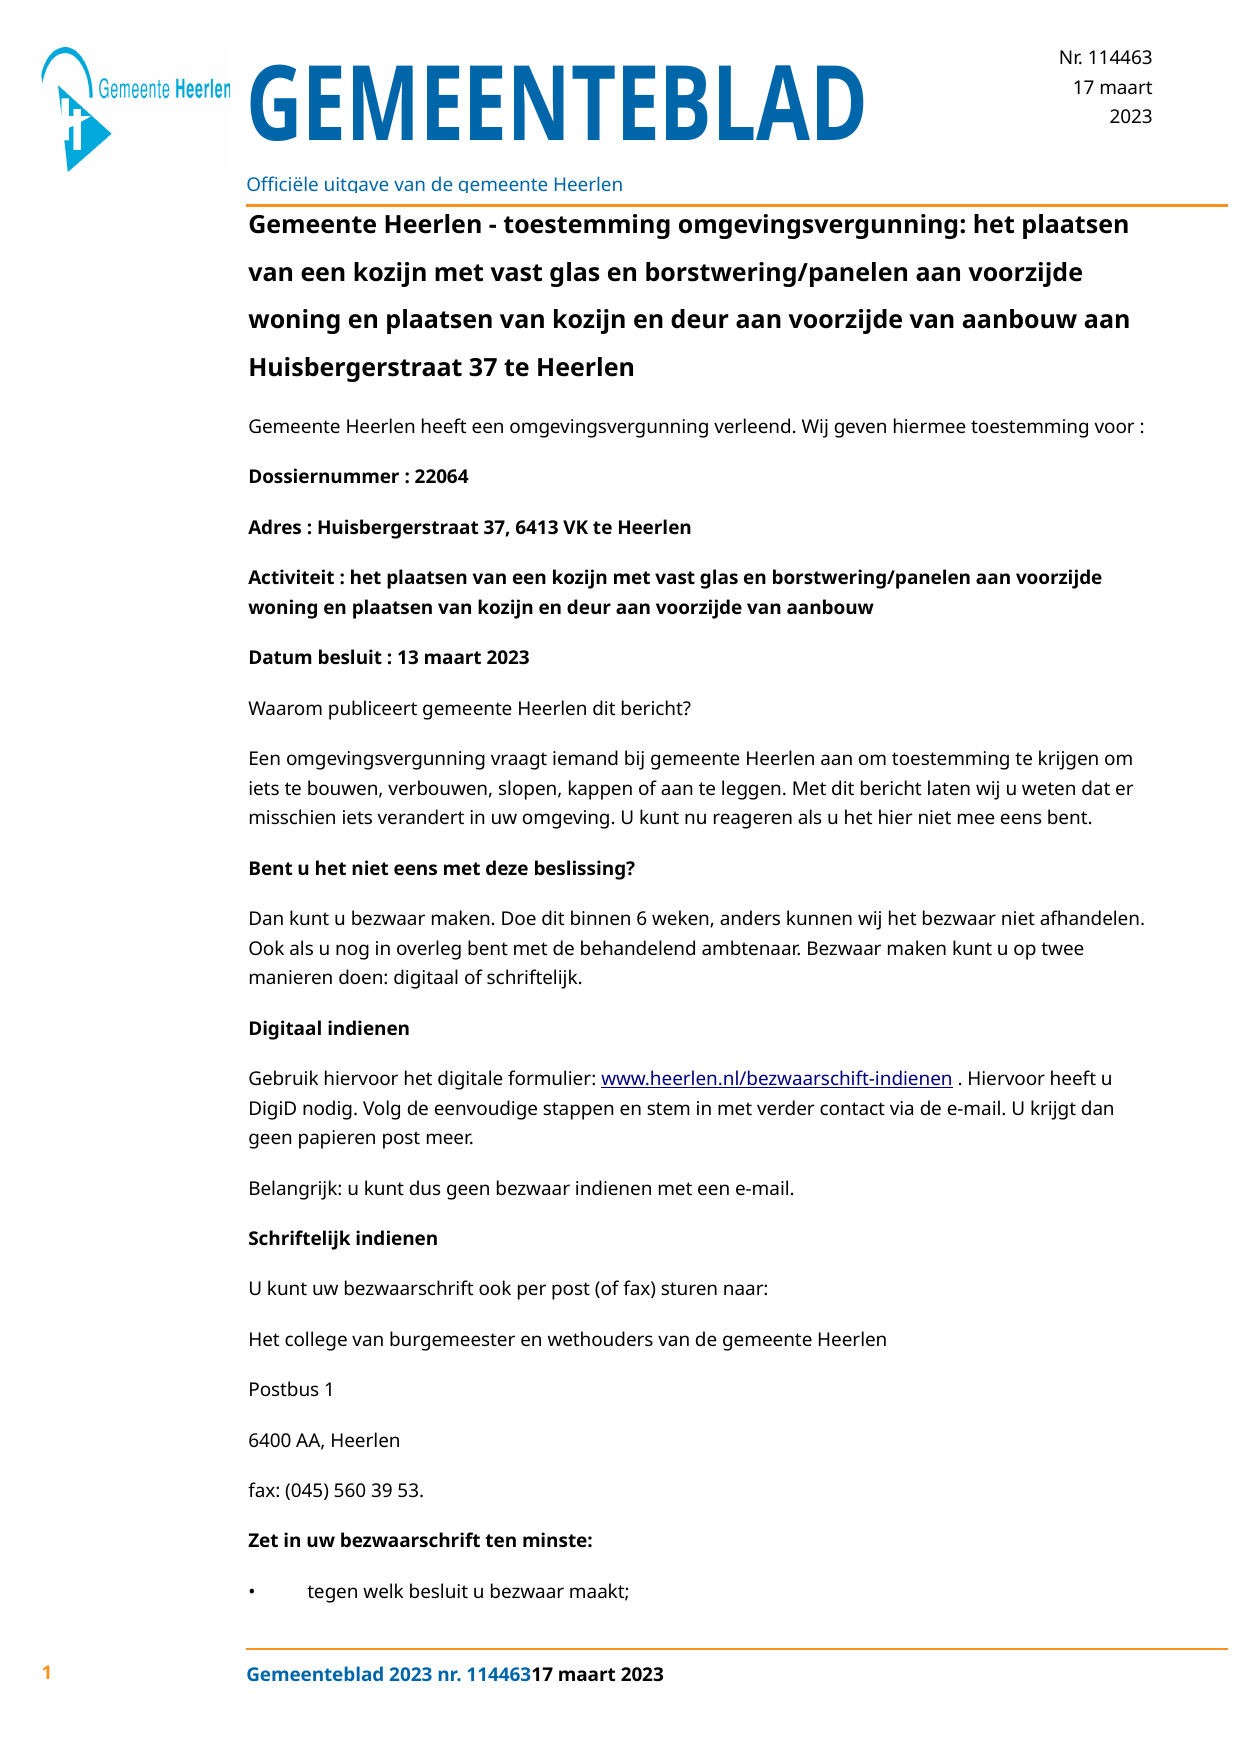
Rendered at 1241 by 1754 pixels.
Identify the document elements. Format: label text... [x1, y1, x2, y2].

text U kunt uw bezwaarschrift ook per post (of fax) sturen naar: [248, 1276, 1152, 1301]
text Datum besluit : 13 maart 2023 [248, 644, 1152, 670]
text Postbus 1 [248, 1376, 1152, 1402]
text 6400 AA, Heerlen [248, 1427, 1152, 1453]
text Dan kunt u bezwaar maken. Doe dit binnen 6 weken, anders kunnen wij het bezwaar niet afhandelen. Ook als u nog in overleg bent met de behandelend ambtenaar. Bezwaar maken kunt u op twee manieren doen: digitaal of schriftelijk. [248, 905, 1152, 990]
picture [41, 47, 59, 70]
picture [41, 47, 231, 172]
text Dossiernummer : 22064 [248, 463, 1152, 489]
text Het college van burgemeester en wethouders van de gemeente Heerlen [248, 1326, 1152, 1352]
text fax: (045) 560 39 53. [248, 1477, 1152, 1503]
text Belangrijk: u kunt dus geen bezwaar indienen met een e-mail. [248, 1175, 1152, 1201]
text Een omgevingsvergunning vraagt iemand bij gemeente Heerlen aan om toestemming te krijgen om iets te bouwen, verbouwen, slopen, kappen of aan te leggen. Met dit bericht laten wij u weten dat er misschien iets verandert in uw omgeving. U kunt nu reageren als u het hier niet mee eens bent. [248, 745, 1152, 830]
text Digitaal indienen [248, 1015, 1152, 1041]
text Activiteit : het plaatsen van een kozijn met vast glas en borstwering/panelen aan voorzijde woning en plaatsen van kozijn en deur aan voorzijde van aanbouw [248, 564, 1152, 620]
text Bent u het niet eens met deze beslissing? [248, 855, 1152, 881]
text Gebruik hiervoor het digitale formulier: www.heerlen.nl/bezwaarschift-indienen . Hiervoor heeft u DigiD nodig. Volg de eenvoudige stappen en stem in met verder contact via de e-mail. U krijgt dan geen papieren post meer. [248, 1065, 1152, 1150]
text Gemeente Heerlen - toestemming omgevingsvergunning: het plaatsen van een kozijn met vast glas en borstwering/panelen aan voorzijde woning en plaatsen van kozijn en deur aan voorzijde van aanbouw aan Huisbergerstraat 37 te Heerlen [248, 207, 1152, 384]
text Adres : Huisbergerstraat 37, 6413 VK te Heerlen [248, 514, 1152, 540]
text Schriftelijk indienen [248, 1225, 1152, 1251]
text Gemeente Heerlen heeft een omgevingsvergunning verleend. Wij geven hiermee toestemming voor : [248, 413, 1152, 439]
text Waarom publiceert gemeente Heerlen dit bericht? [248, 695, 1152, 721]
list tegen welk besluit u bezwaar maakt; [248, 1578, 1152, 1604]
text Zet in uw bezwaarschrift ten minste: [248, 1528, 1152, 1553]
